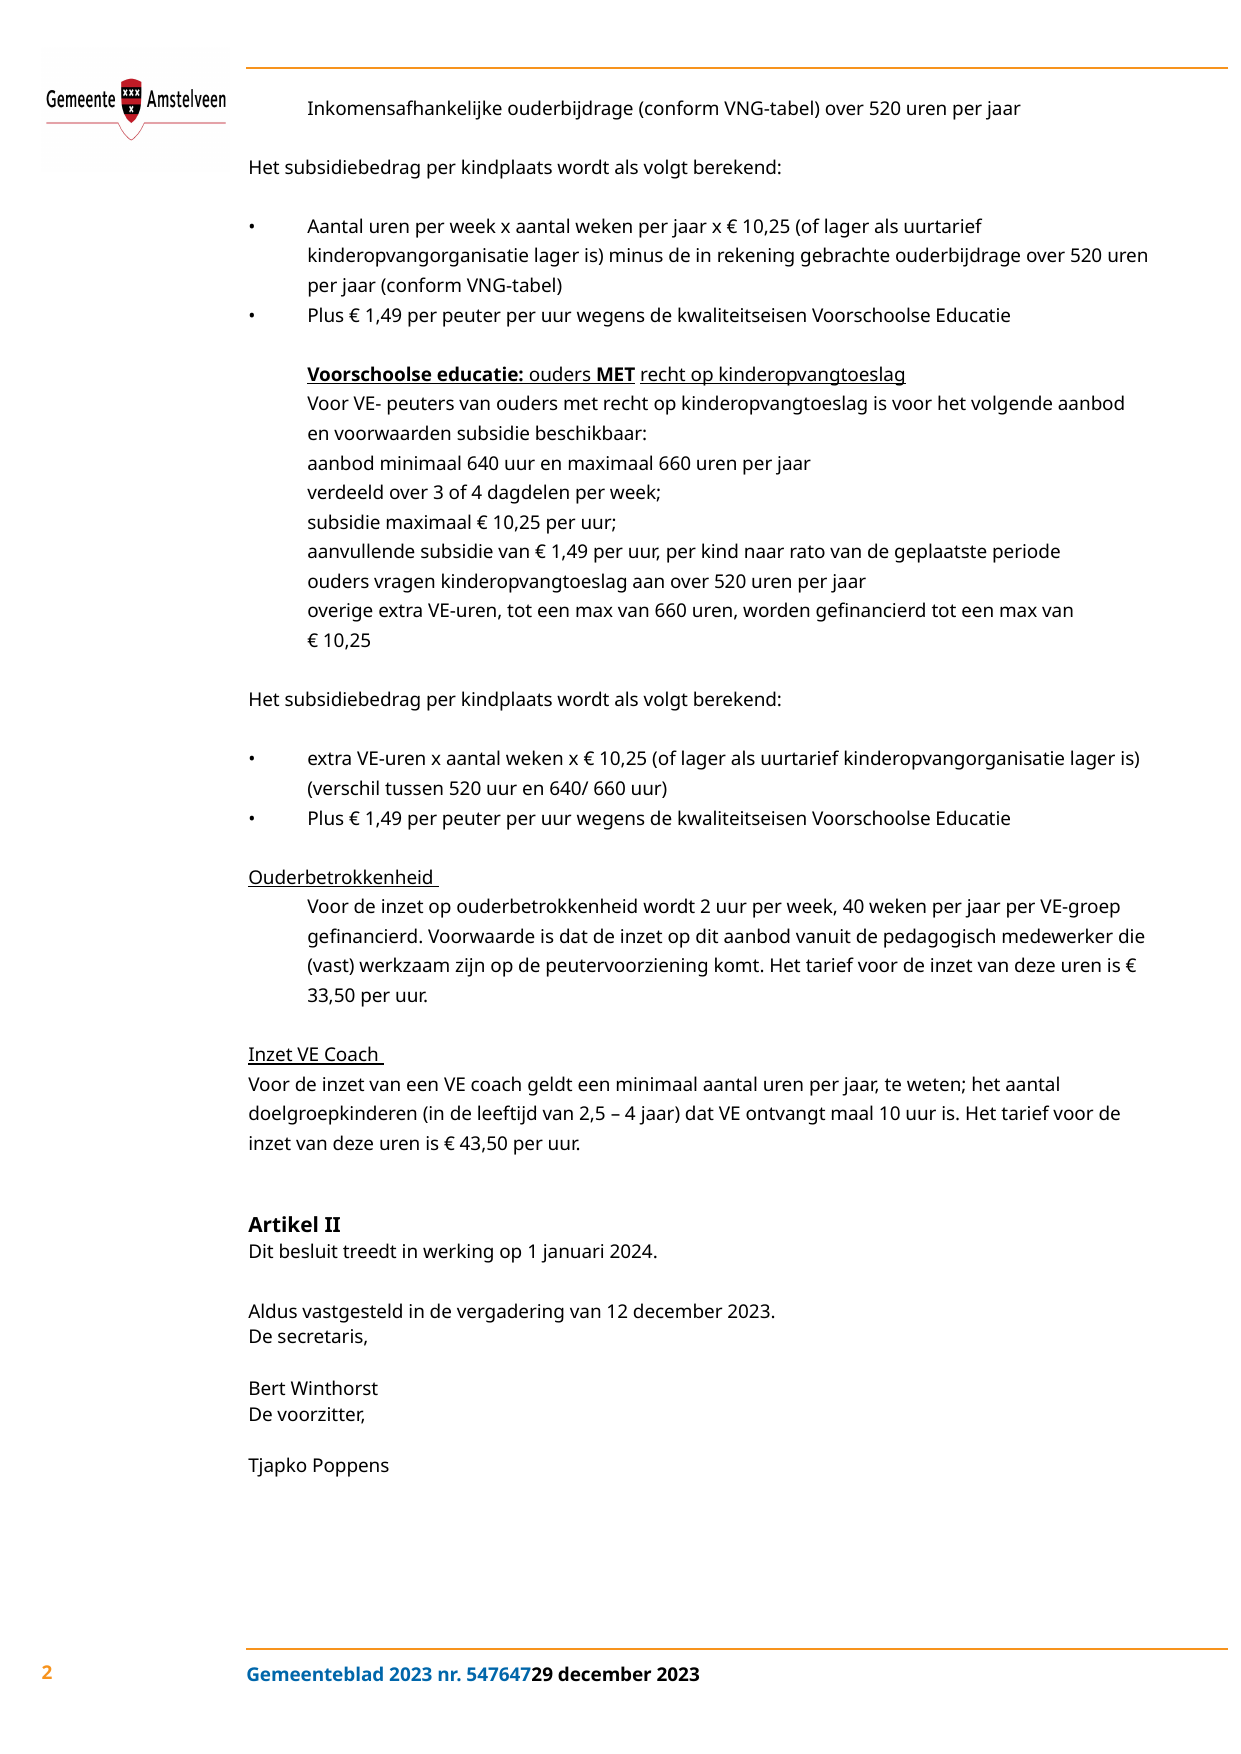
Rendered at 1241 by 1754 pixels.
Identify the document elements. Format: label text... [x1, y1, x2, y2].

list gefinancierd. Voorwaarde is dat de inzet op dit aanbod vanuit de pedagogisch medewerker die (vast) werkzaam zijn op de peutervoorziening komt. Het tarief voor de inzet van deze uren is € 33,50 per uur. [248, 923, 1152, 1008]
list € 10,25 [248, 627, 1152, 653]
text Bert Winthorst [248, 1375, 1152, 1401]
list Plus € 1,49 per peuter per uur wegens de kwaliteitseisen Voorschoolse Educatie [248, 805, 1152, 831]
text Ouderbetrokkenheid [248, 864, 1152, 890]
text Artikel II [248, 1210, 1152, 1239]
text Het subsidiebedrag per kindplaats wordt als volgt berekend: [248, 154, 1152, 180]
list subsidie maximaal € 10,25 per uur; [248, 509, 1152, 535]
list aanvullende subsidie van € 1,49 per uur, per kind naar rato van de geplaatste periode [248, 538, 1152, 564]
list extra VE-uren x aantal weken x € 10,25 (of lager als uurtarief kinderopvangorganisatie lager is) (verschil tussen 520 uur en 640/ 660 uur) [248, 746, 1152, 801]
list Voor VE- peuters van ouders met recht op kinderopvangtoeslag is voor het volgende aanbod en voorwaarden subsidie beschikbaar: [248, 391, 1152, 446]
list Inkomensafhankelijke ouderbijdrage (conform VNG-tabel) over 520 uren per jaar [248, 95, 1152, 121]
list ouders vragen kinderopvangtoeslag aan over 520 uren per jaar [248, 568, 1152, 594]
list verdeeld over 3 of 4 dagdelen per week; [248, 479, 1152, 505]
text Dit besluit treedt in werking op 1 januari 2024. [248, 1239, 1152, 1264]
text De secretaris, [248, 1323, 1152, 1349]
text doelgroepkinderen (in de leeftijd van 2,5 – 4 jaar) dat VE ontvangt maal 10 uur is. Het tarief voor de inzet van deze uren is € 43,50 per uur. [248, 1101, 1152, 1156]
picture [41, 47, 231, 172]
text Tjapko Poppens [248, 1452, 1152, 1478]
text Aldus vastgesteld in de vergadering van 12 december 2023. [248, 1298, 1152, 1323]
list Plus € 1,49 per peuter per uur wegens de kwaliteitseisen Voorschoolse Educatie [248, 302, 1152, 328]
text De voorzitter, [248, 1401, 1152, 1426]
list Voorschoolse educatie: ouders MET recht op kinderopvangtoeslag [248, 361, 1152, 387]
list kinderopvangorganisatie lager is) minus de in rekening gebrachte ouderbijdrage over 520 uren per jaar (conform VNG-tabel) [248, 243, 1152, 298]
list Aantal uren per week x aantal weken per jaar x € 10,25 (of lager als uurtarief [248, 213, 1152, 239]
list Voor de inzet op ouderbetrokkenheid wordt 2 uur per week, 40 weken per jaar per VE-groep [248, 893, 1152, 919]
list aanbod minimaal 640 uur en maximaal 660 uren per jaar [248, 450, 1152, 476]
text Het subsidiebedrag per kindplaats wordt als volgt berekend: [248, 686, 1152, 712]
text Voor de inzet van een VE coach geldt een minimaal aantal uren per jaar, te weten; het aantal [248, 1071, 1152, 1097]
list overige extra VE-uren, tot een max van 660 uren, worden gefinancierd tot een max van [248, 598, 1152, 623]
text Inzet VE Coach [248, 1041, 1152, 1067]
